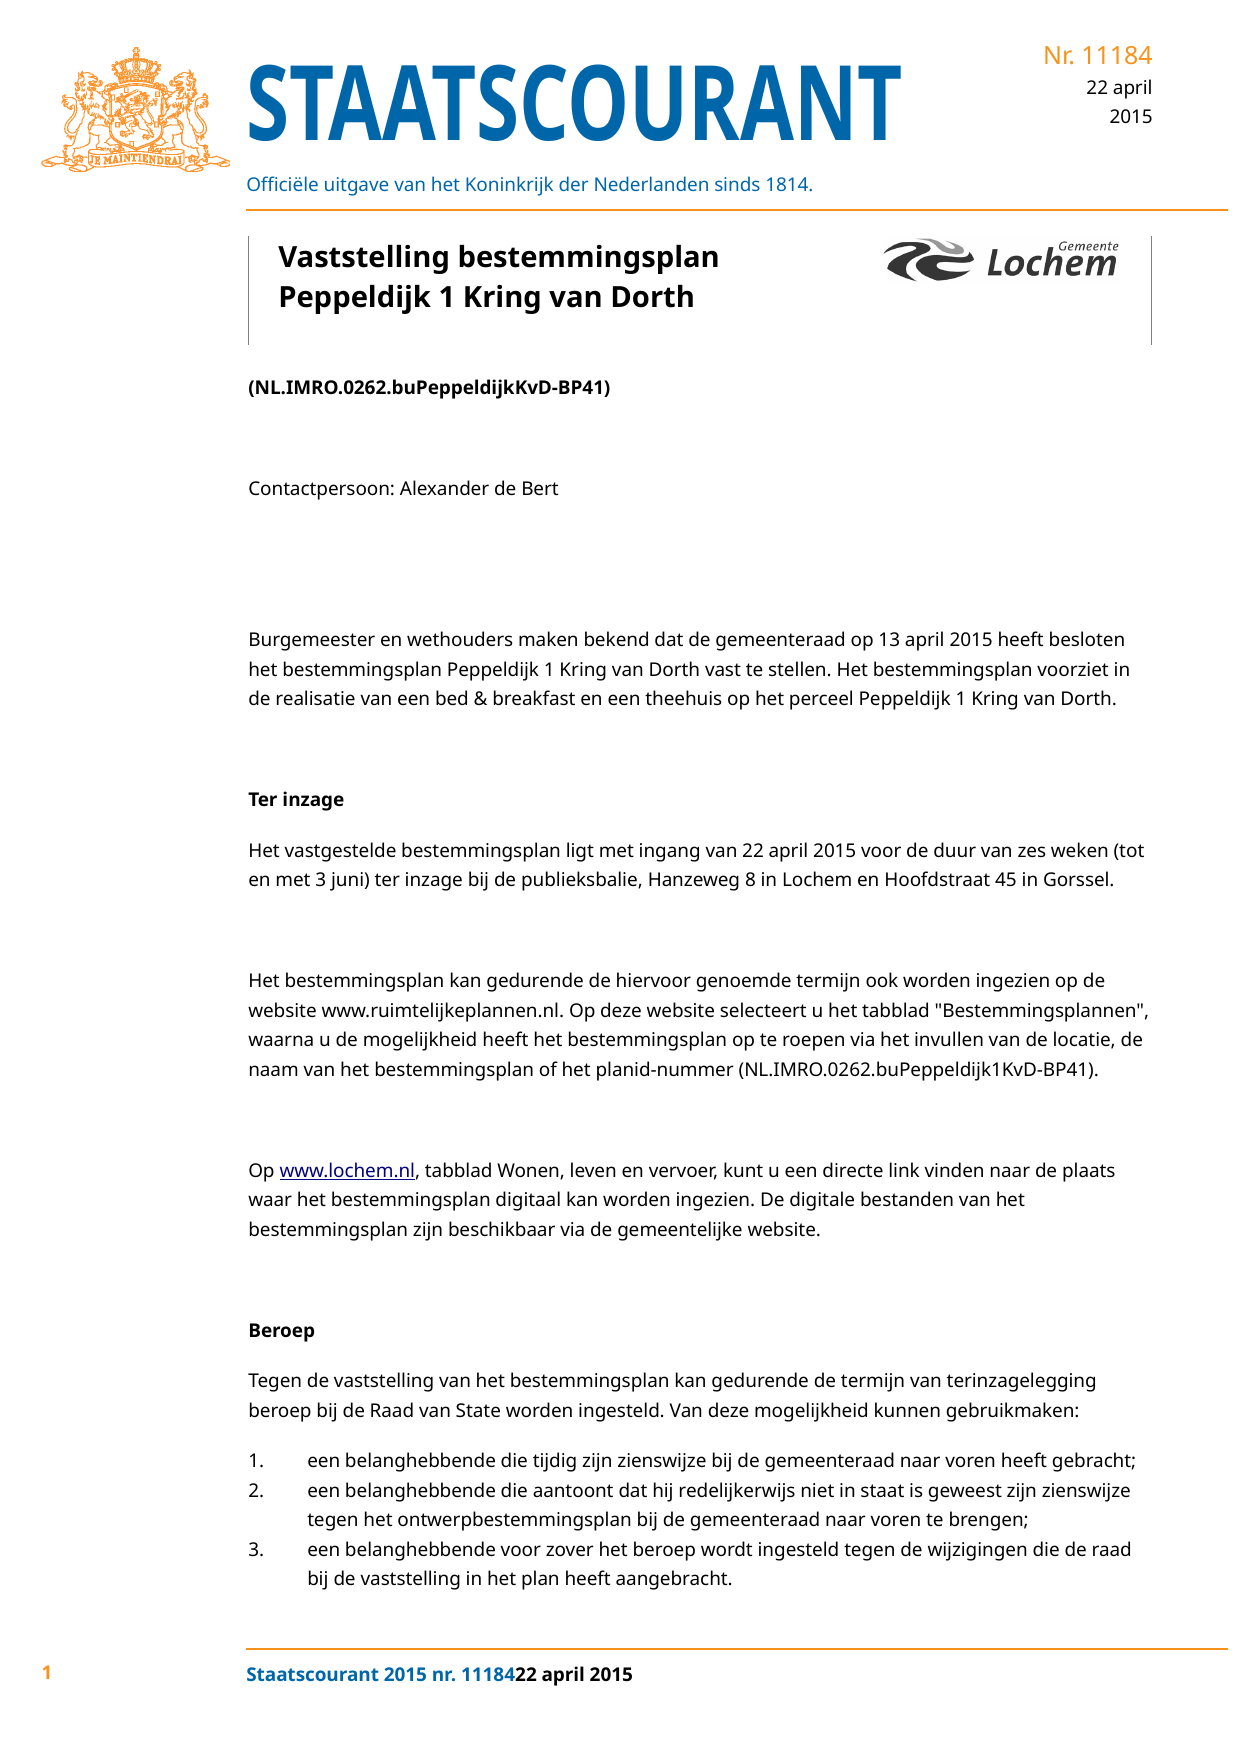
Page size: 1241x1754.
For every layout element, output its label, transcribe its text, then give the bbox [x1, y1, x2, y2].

picture [41, 47, 231, 172]
picture [882, 236, 1119, 283]
text Beroep [248, 1317, 1152, 1342]
text Burgemeester en wethouders maken bekend dat de gemeenteraad op 13 april 2015 heeft besloten het bestemmingsplan Peppeldijk 1 Kring van Dorth vast te stellen. Het bestemmingsplan voorziet in de realisatie van een bed & breakfast en een theehuis op het perceel Peppeldijk 1 Kring van Dorth. [248, 626, 1152, 711]
text Het vastgestelde bestemmingsplan ligt met ingang van 22 april 2015 voor de duur van zes weken (tot en met 3 juni) ter inzage bij de publieksbalie, Hanzeweg 8 in Lochem en Hoofdstraat 45 in Gorssel. [248, 837, 1152, 892]
list een belanghebbende die aantoont dat hij redelijkerwijs niet in staat is geweest zijn zienswijze tegen het ontwerpbestemmingsplan bij de gemeenteraad naar voren te brengen; [248, 1477, 1152, 1532]
text Contactpersoon: Alexander de Bert [248, 475, 1152, 501]
text Het bestemmingsplan kan gedurende de hiervoor genoemde termijn ook worden ingezien op de website www.ruimtelijkeplannen.nl. Op deze website selecteert u het tabblad "Bestemmingsplannen", waarna u de mogelijkheid heeft het bestemmingsplan op te roepen via het invullen van de locatie, de naam van het bestemmingsplan of het planid-nummer (NL.IMRO.0262.buPeppeldijk1KvD-BP41). [248, 967, 1152, 1082]
table_header [850, 236, 1151, 345]
table_header Vaststelling bestemmingsplan Peppeldijk 1 Kring van Dorth [249, 236, 850, 345]
list een belanghebbende die tijdig zijn zienswijze bij de gemeenteraad naar voren heeft gebracht; [248, 1447, 1152, 1473]
list een belanghebbende voor zover het beroep wordt ingesteld tegen de wijzigingen die de raad bij de vaststelling in het plan heeft aangebracht. [248, 1536, 1152, 1591]
text Ter inzage [248, 786, 1152, 812]
text Tegen de vaststelling van het bestemmingsplan kan gedurende de termijn van terinzagelegging beroep bij de Raad van State worden ingesteld. Van deze mogelijkheid kunnen gebruikmaken: [248, 1367, 1152, 1422]
text (NL.IMRO.0262.buPeppeldijkKvD-BP41) [248, 374, 1152, 400]
text Op www.lochem.nl, tabblad Wonen, leven en vervoer, kunt u een directe link vinden naar de plaats waar het bestemmingsplan digitaal kan worden ingezien. De digitale bestanden van het bestemmingsplan zijn beschikbaar via de gemeentelijke website. [248, 1157, 1152, 1242]
